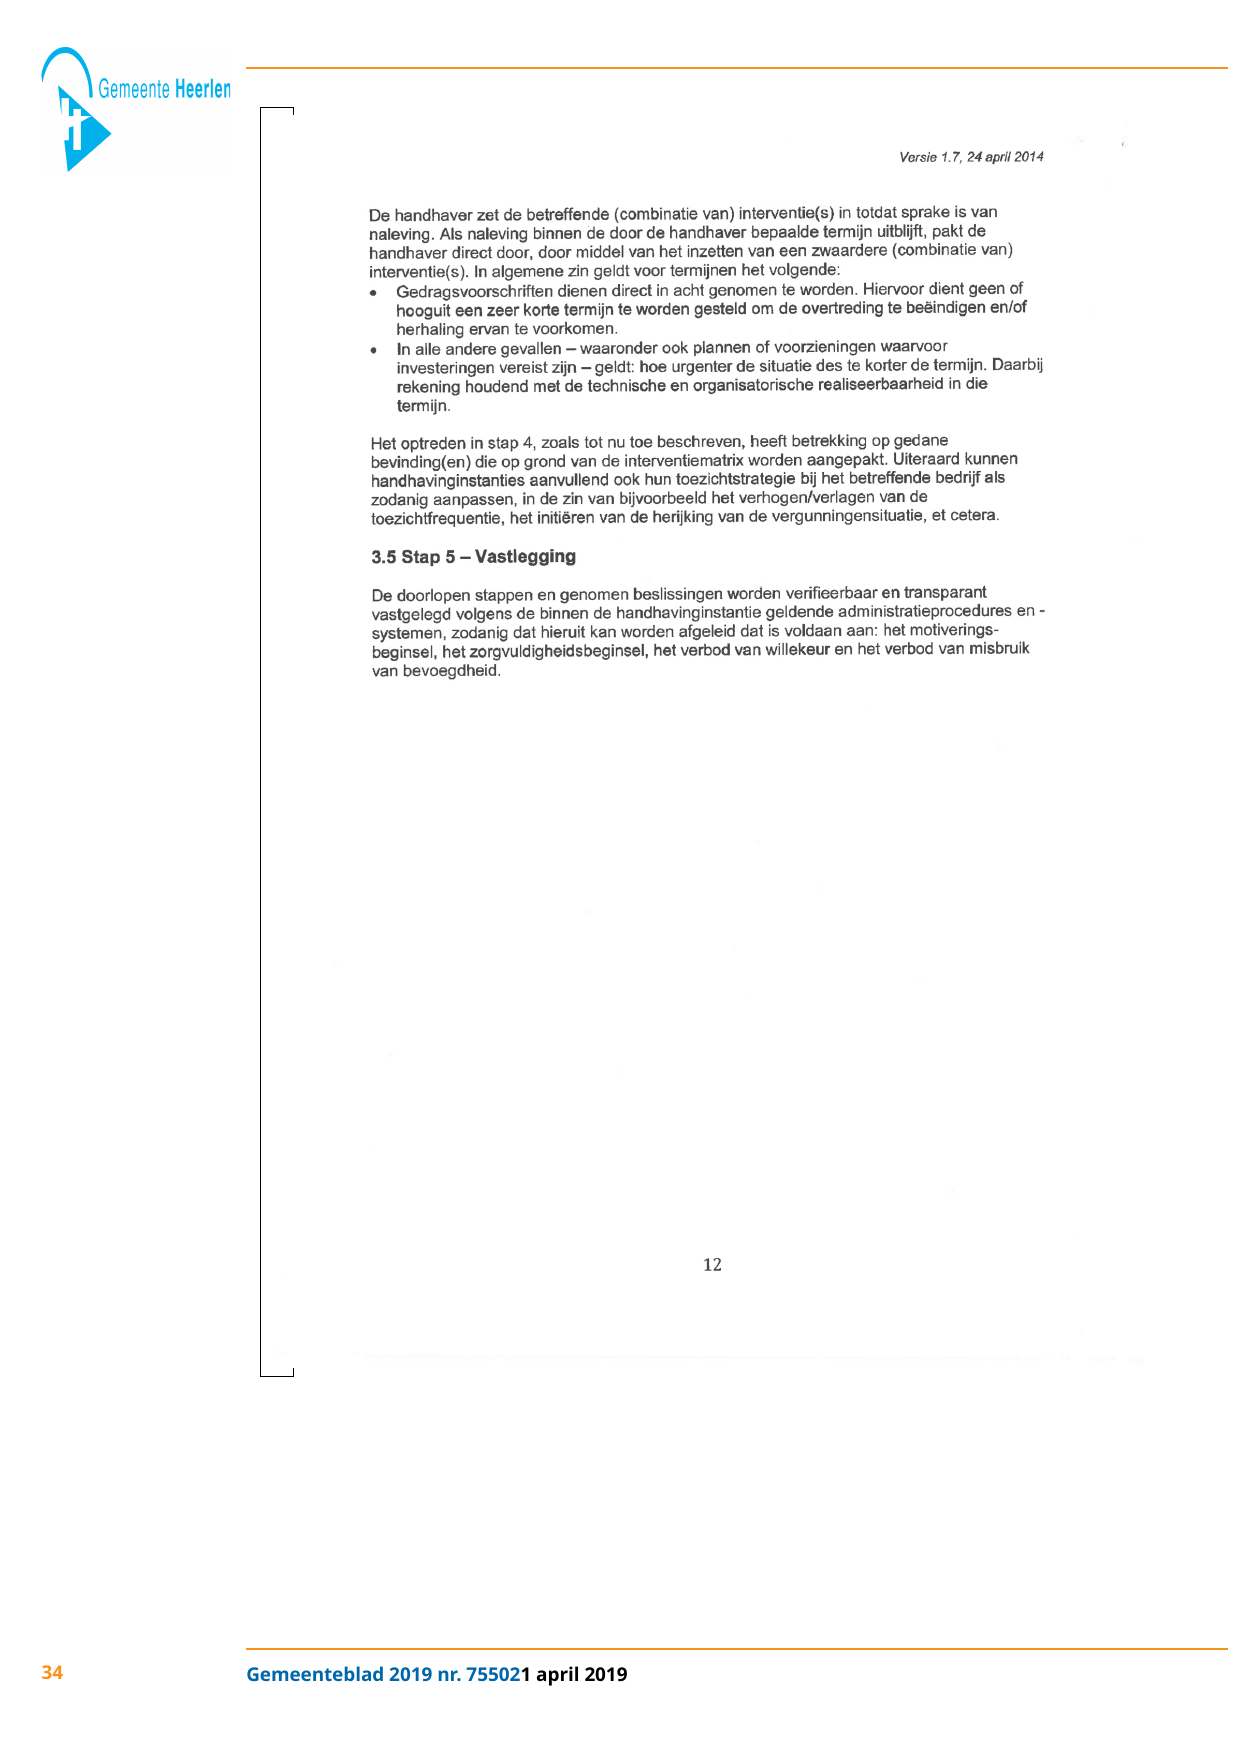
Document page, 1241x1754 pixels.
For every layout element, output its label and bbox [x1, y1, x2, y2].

picture [41, 47, 231, 172]
picture [268, 115, 1155, 1368]
picture [41, 47, 58, 70]
